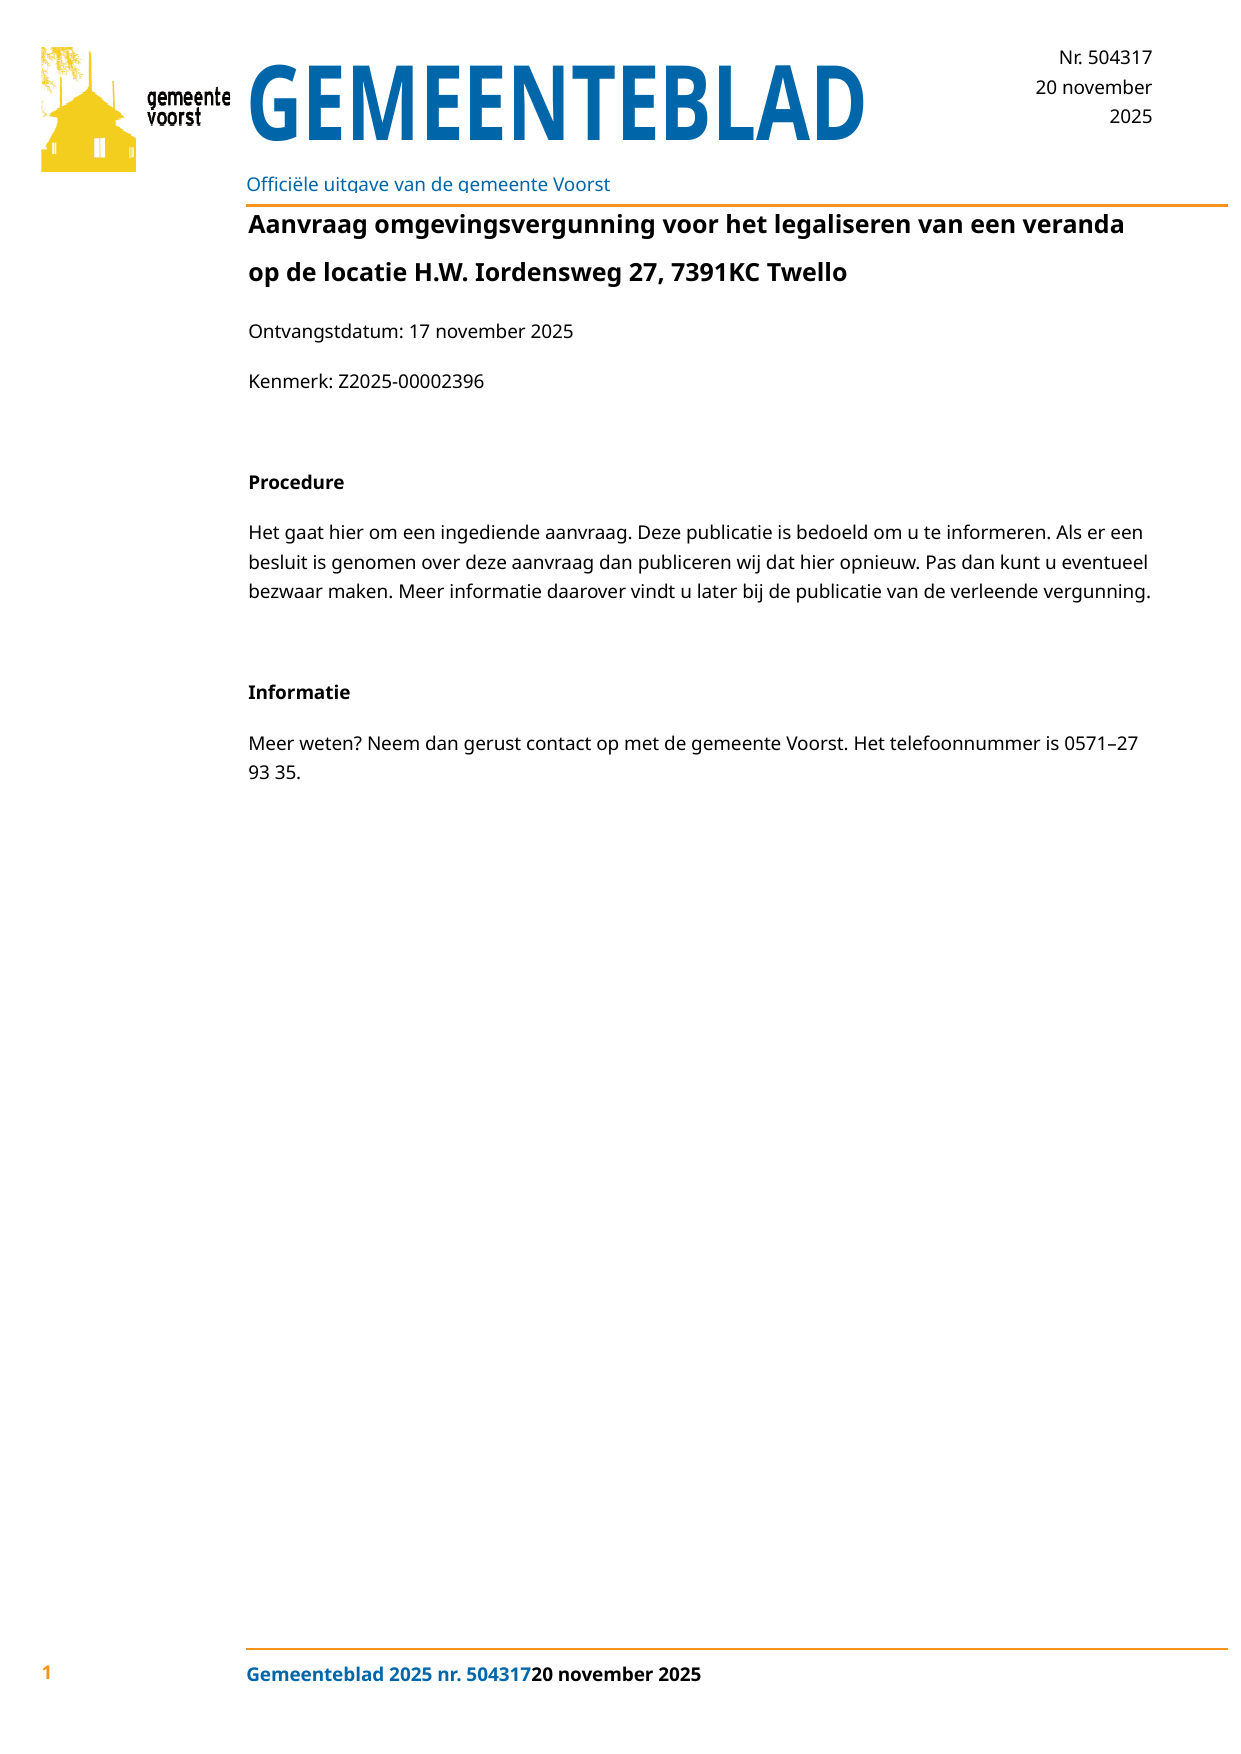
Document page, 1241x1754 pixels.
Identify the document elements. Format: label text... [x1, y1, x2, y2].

text Kenmerk: Z2025-00002396 [248, 368, 1152, 394]
text Ontvangstdatum: 17 november 2025 [248, 318, 1152, 344]
text Procedure [248, 469, 1152, 495]
text Het gaat hier om een ingediende aanvraag. Deze publicatie is bedoeld om u te informeren. Als er een besluit is genomen over deze aanvraag dan publiceren wij dat hier opnieuw. Pas dan kunt u eventueel bezwaar maken. Meer informatie daarover vindt u later bij de publicatie van de verleende vergunning. [248, 519, 1152, 604]
text Aanvraag omgevingsvergunning voor het legaliseren van een veranda op de locatie H.W. Iordensweg 27, 7391KC Twello [248, 207, 1152, 288]
text Informatie [248, 679, 1152, 705]
text Meer weten? Neem dan gerust contact op met de gemeente Voorst. Het telefoonnummer is 0571–27 93 35. [248, 730, 1152, 785]
picture [41, 47, 231, 172]
